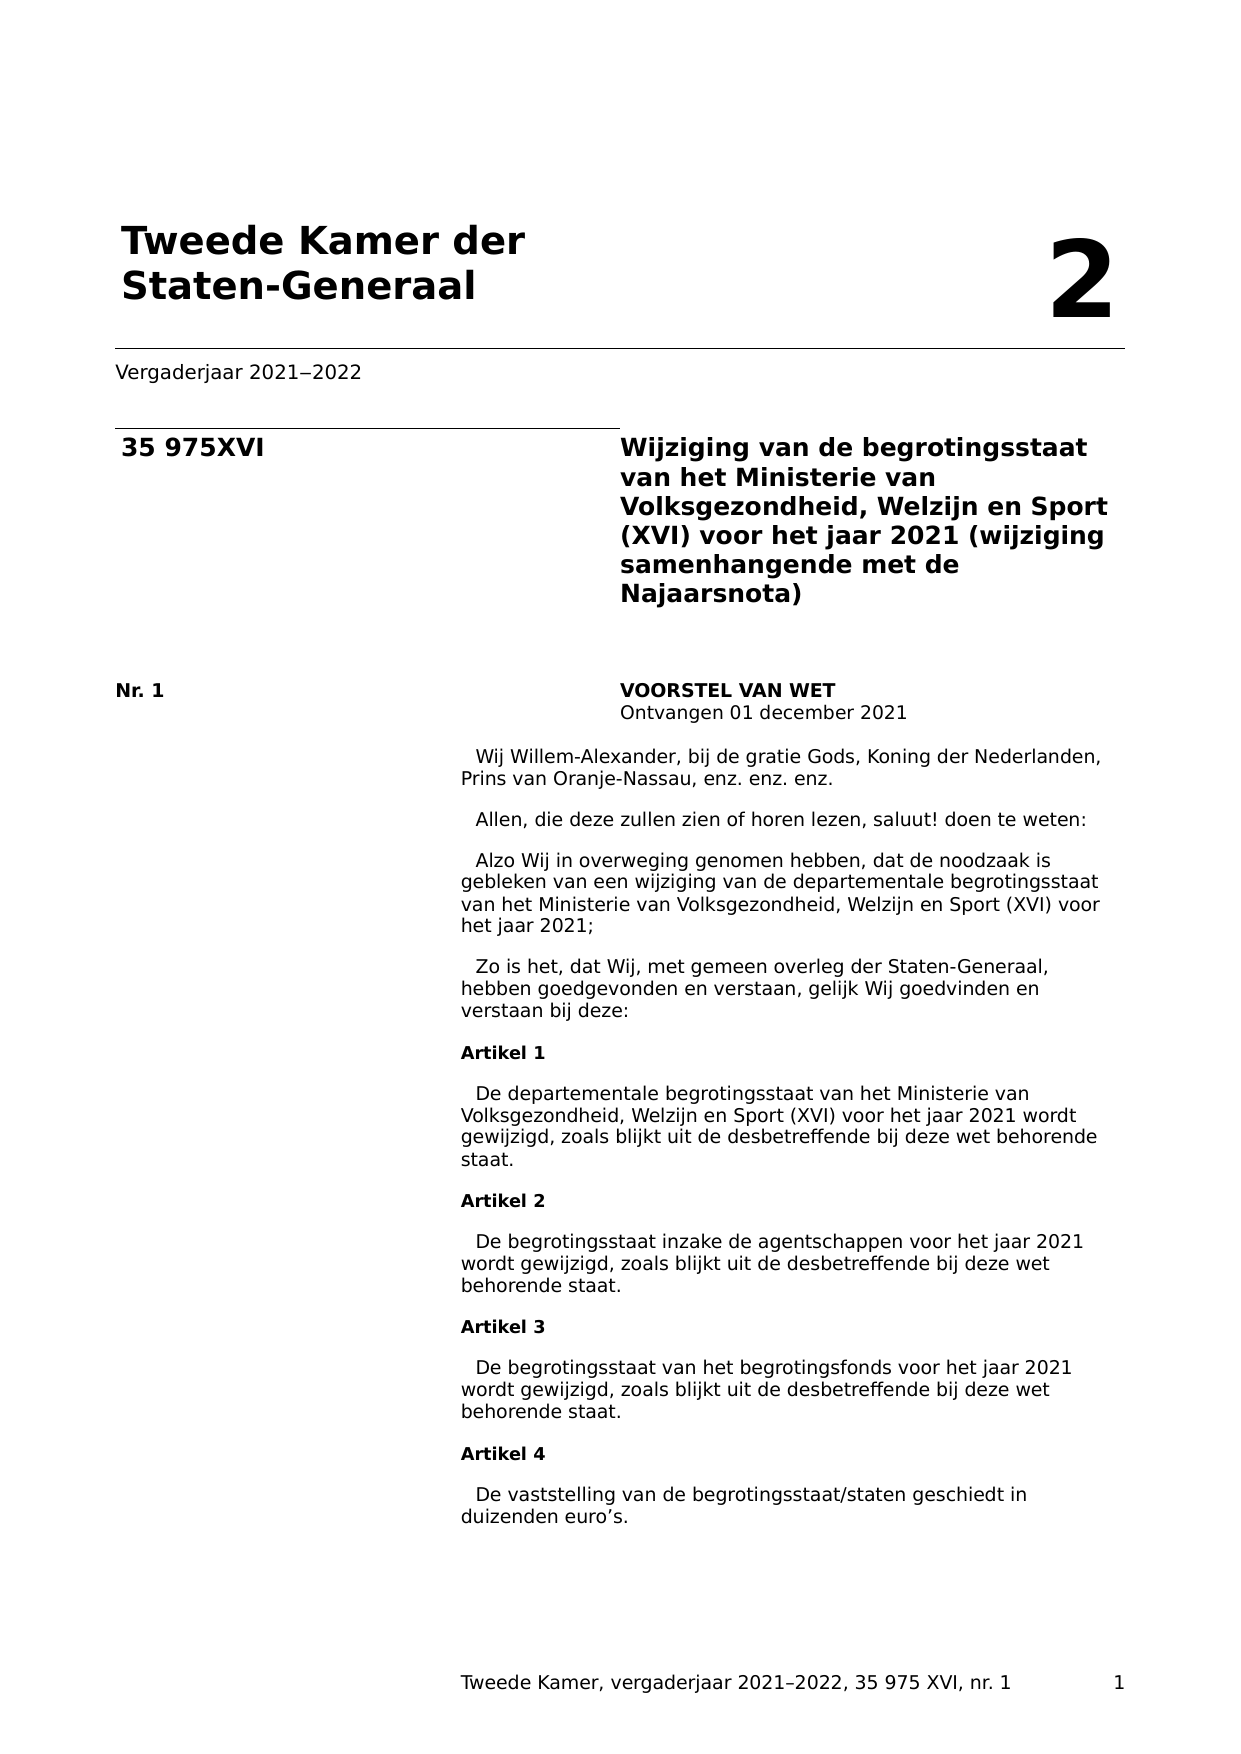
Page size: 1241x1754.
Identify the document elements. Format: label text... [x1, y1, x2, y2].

table_header 35 975XVI [115, 429, 620, 614]
title Artikel 2 [461, 1189, 1125, 1212]
table_header 2 [620, 213, 1125, 348]
table_header Wijziging van de begrotingsstaat van het Ministerie van Volksgezondheid, Welzijn en Sport (XVI) voor het jaar 2021 (wijziging samenhangende met de Najaarsnota) [620, 428, 1125, 614]
text Zo is het, dat Wij, met gemeen overleg der Staten-Generaal, hebben goedgevonden en verstaan, gelijk Wij goedvinden en verstaan bij deze: [461, 956, 1125, 1022]
title Artikel 4 [461, 1442, 1125, 1465]
text Wij Willem-Alexander, bij de gratie Gods, Koning der Nederlanden, Prins van Oranje-Nassau, enz. enz. enz. [461, 746, 1125, 790]
text De begrotingsstaat inzake de agentschappen voor het jaar 2021 wordt gewijzigd, zoals blijkt uit de desbetreffende bij deze wet behorende staat. [461, 1231, 1125, 1297]
text De begrotingsstaat van het begrotingsfonds voor het jaar 2021 wordt gewijzigd, zoals blijkt uit de desbetreffende bij deze wet behorende staat. [461, 1357, 1125, 1423]
text Alzo Wij in overweging genomen hebben, dat de noodzaak is gebleken van een wijziging van de departementale begrotingsstaat van het Ministerie van Volksgezondheid, Welzijn en Sport (XVI) voor het jaar 2021; [461, 849, 1125, 937]
table_header Nr. 1 [115, 680, 620, 746]
title Artikel 3 [461, 1316, 1125, 1338]
title Artikel 1 [461, 1041, 1125, 1064]
table_header Tweede Kamer der Staten-Generaal [115, 213, 620, 348]
table_cell Vergaderjaar 2021‒2022 [115, 349, 1125, 384]
text Allen, die deze zullen zien of horen lezen, saluut! doen te weten: [461, 809, 1125, 831]
text De vaststelling van de begrotingsstaat/staten geschiedt in duizenden euro’s. [461, 1483, 1125, 1527]
text De departementale begrotingsstaat van het Ministerie van Volksgezondheid, Welzijn en Sport (XVI) voor het jaar 2021 wordt gewijzigd, zoals blijkt uit de desbetreffende bij deze wet behorende staat. [461, 1082, 1125, 1170]
table_header Voorstel van Wet Ontvangen 01 december 2021 [620, 680, 1125, 746]
